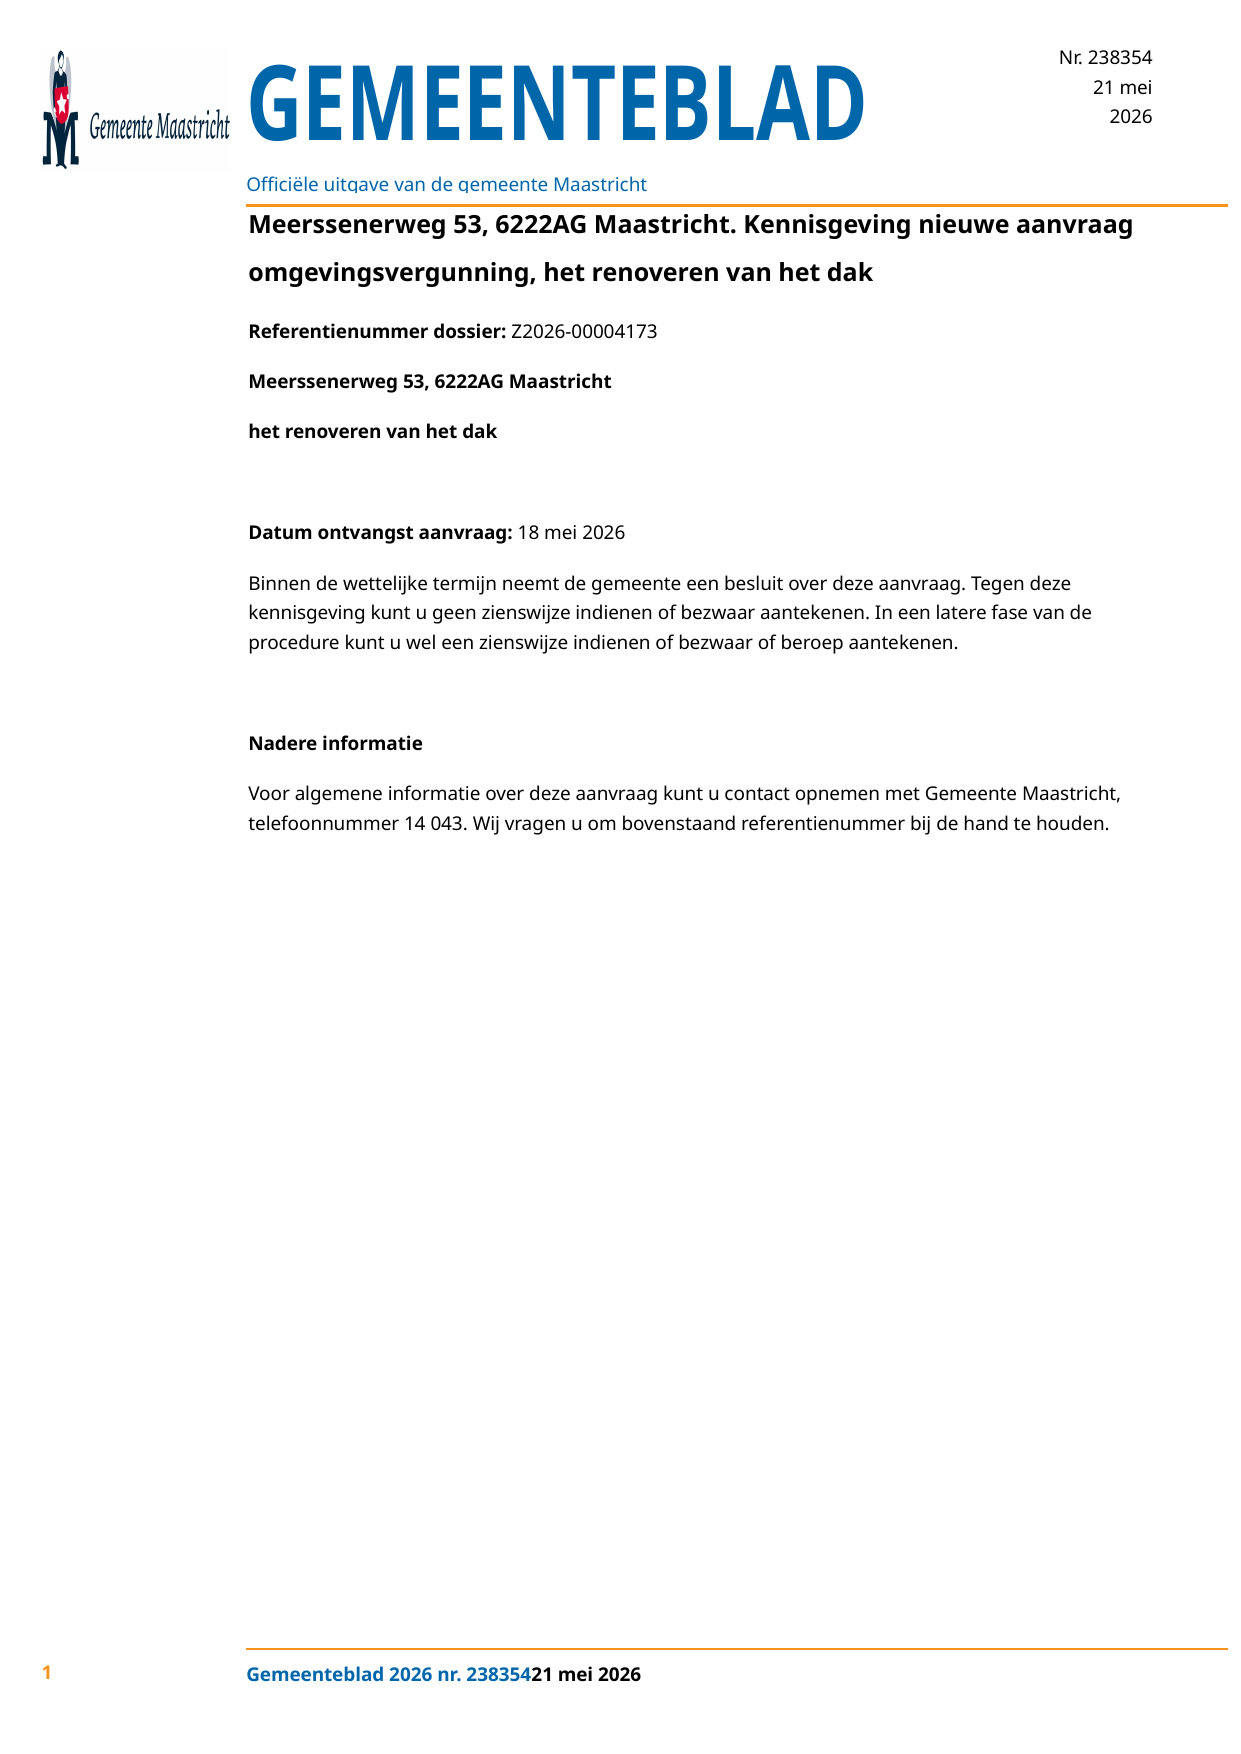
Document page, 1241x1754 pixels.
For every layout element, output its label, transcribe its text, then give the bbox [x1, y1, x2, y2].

text het renoveren van het dak [248, 419, 1152, 444]
text Binnen de wettelijke termijn neemt de gemeente een besluit over deze aanvraag. Tegen deze kennisgeving kunt u geen zienswijze indienen of bezwaar aantekenen. In een latere fase van de procedure kunt u wel een zienswijze indienen of bezwaar of beroep aantekenen. [248, 570, 1152, 655]
text Referentienummer dossier: Z2026-00004173 [248, 318, 1152, 344]
text Meerssenerweg 53, 6222AG Maastricht. Kennisgeving nieuwe aanvraag omgevingsvergunning, het renoveren van het dak [248, 207, 1152, 288]
text Nadere informatie [248, 730, 1152, 756]
text Meerssenerweg 53, 6222AG Maastricht [248, 368, 1152, 394]
picture [41, 47, 231, 172]
text Voor algemene informatie over deze aanvraag kunt u contact opnemen met Gemeente Maastricht, telefoonnummer 14 043. Wij vragen u om bovenstaand referentienummer bij de hand te houden. [248, 780, 1152, 836]
text Datum ontvangst aanvraag: 18 mei 2026 [248, 519, 1152, 545]
